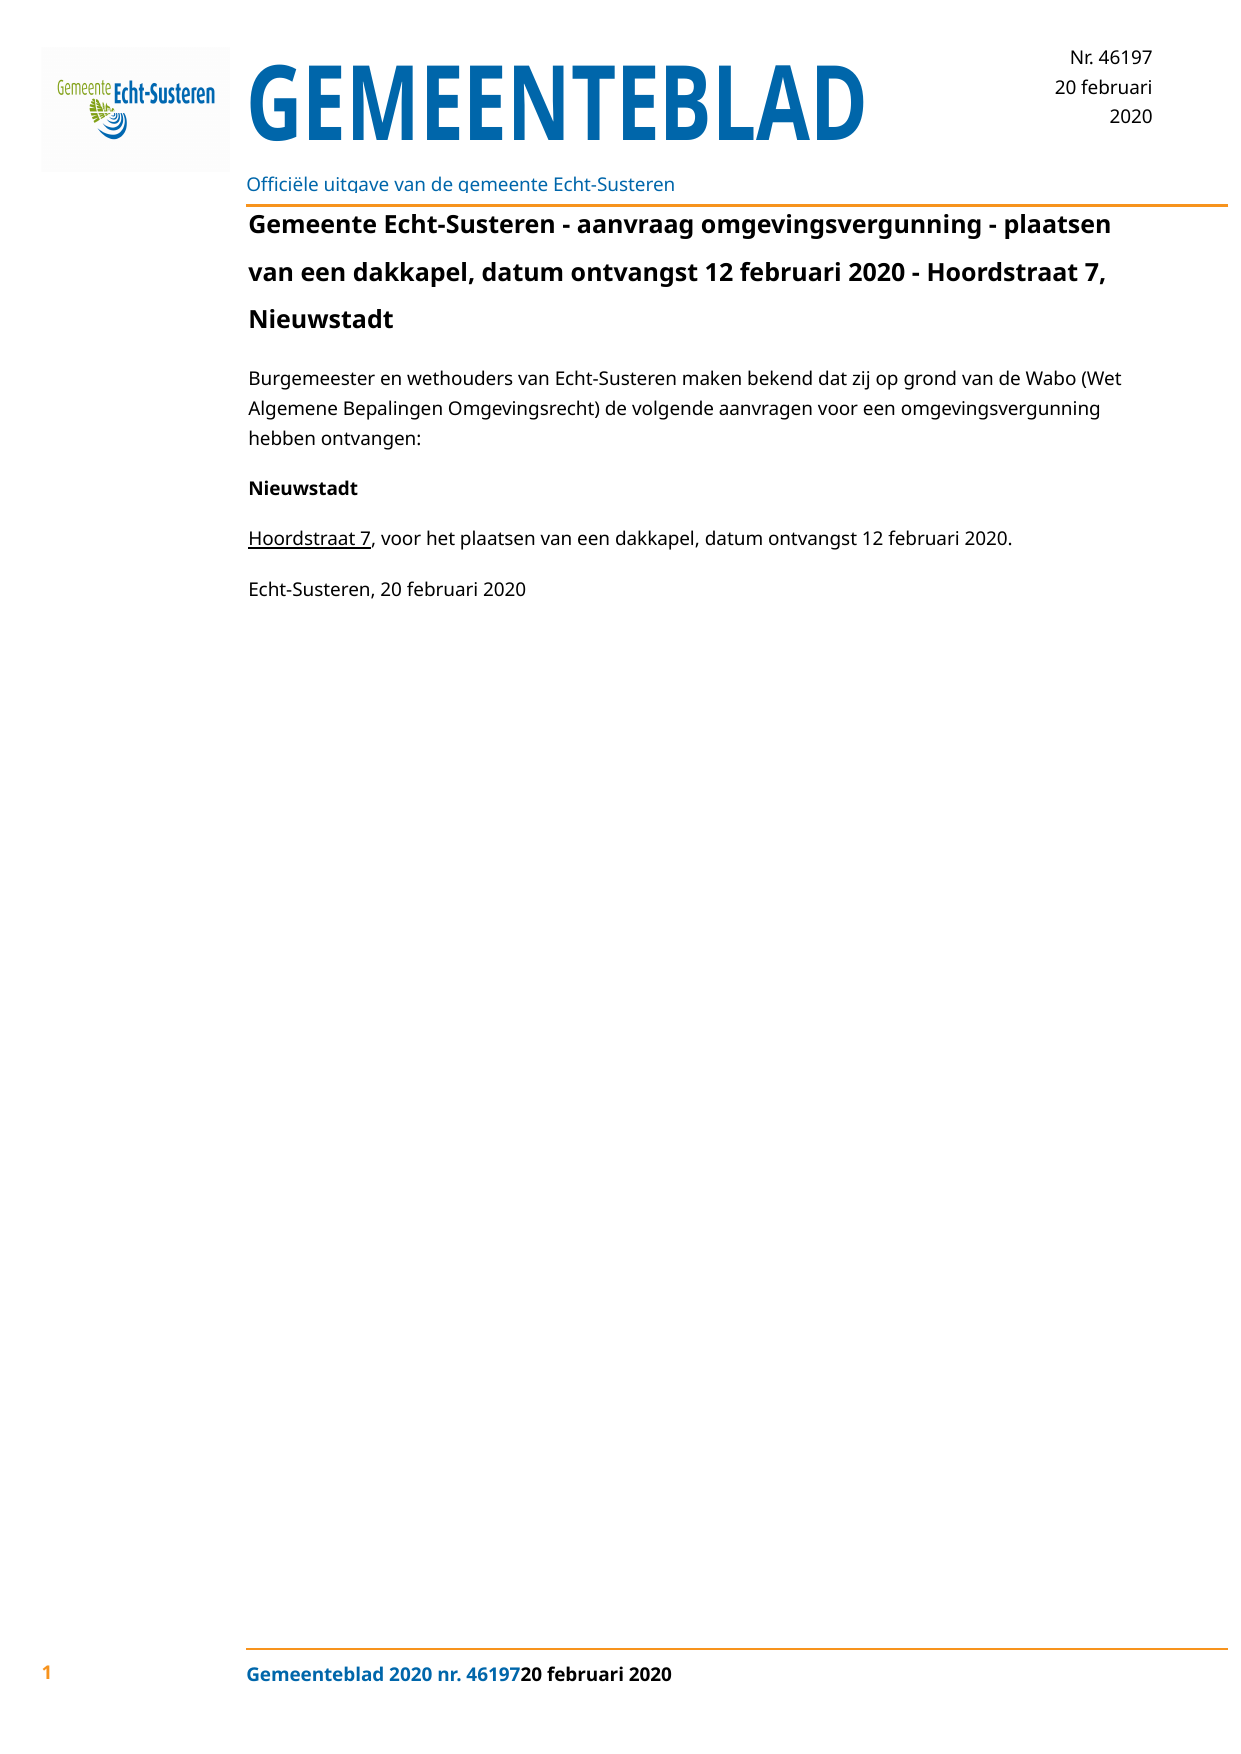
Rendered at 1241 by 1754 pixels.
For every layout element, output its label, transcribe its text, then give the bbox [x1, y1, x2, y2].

text Gemeente Echt-Susteren - aanvraag omgevingsvergunning - plaatsen van een dakkapel, datum ontvangst 12 februari 2020 - Hoordstraat 7, Nieuwstadt [248, 207, 1152, 336]
picture [41, 47, 231, 172]
text Echt-Susteren, 20 februari 2020 [248, 576, 1152, 602]
text Nieuwstadt [248, 475, 1152, 501]
text Hoordstraat 7, voor het plaatsen van een dakkapel, datum ontvangst 12 februari 2020. [248, 526, 1152, 551]
text Burgemeester en wethouders van Echt-Susteren maken bekend dat zij op grond van de Wabo (Wet Algemene Bepalingen Omgevingsrecht) de volgende aanvragen voor een omgevingsvergunning hebben ontvangen: [248, 366, 1152, 450]
